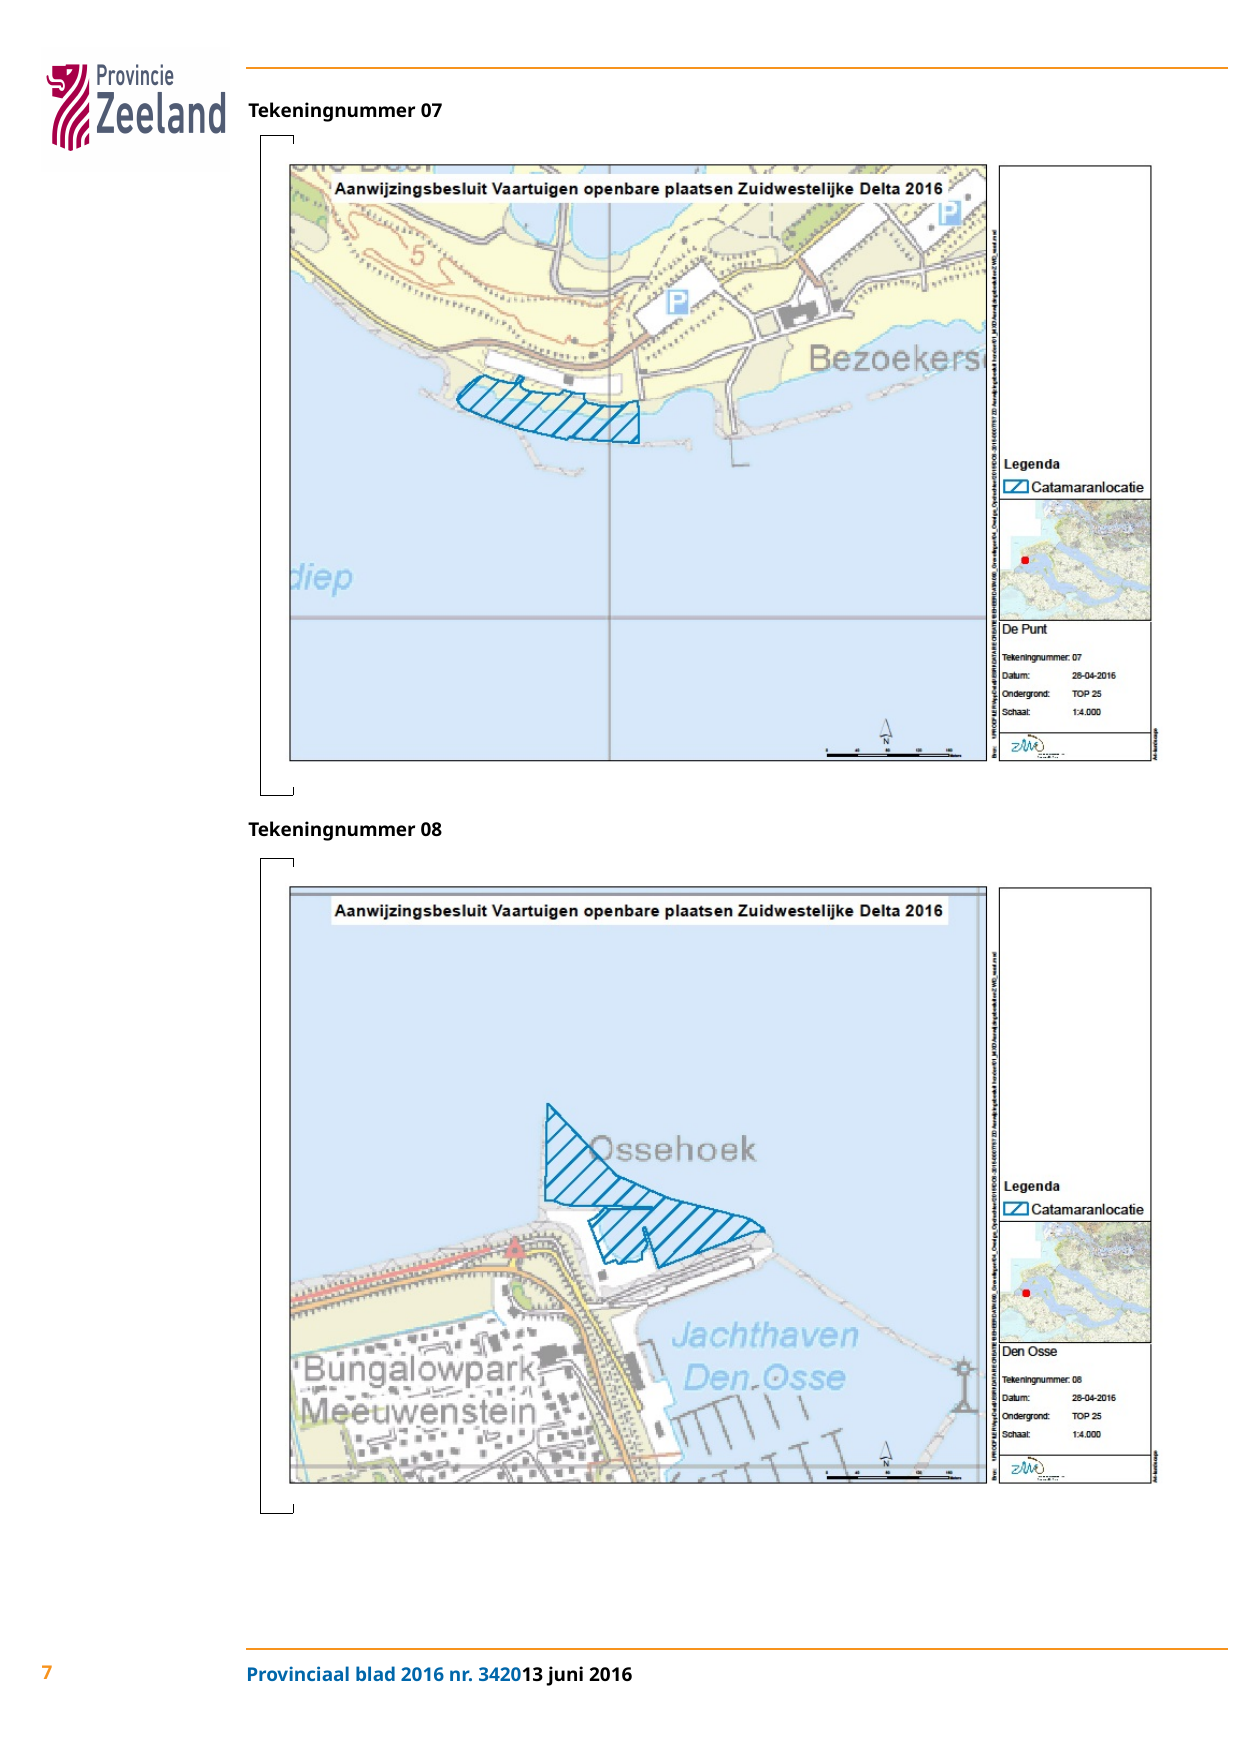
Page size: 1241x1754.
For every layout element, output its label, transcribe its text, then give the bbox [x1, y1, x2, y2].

picture [41, 47, 231, 172]
text Tekeningnummer 08 [248, 817, 1152, 842]
picture [268, 867, 1173, 1504]
text Tekeningnummer 07 [248, 95, 1152, 123]
picture [268, 144, 1173, 787]
